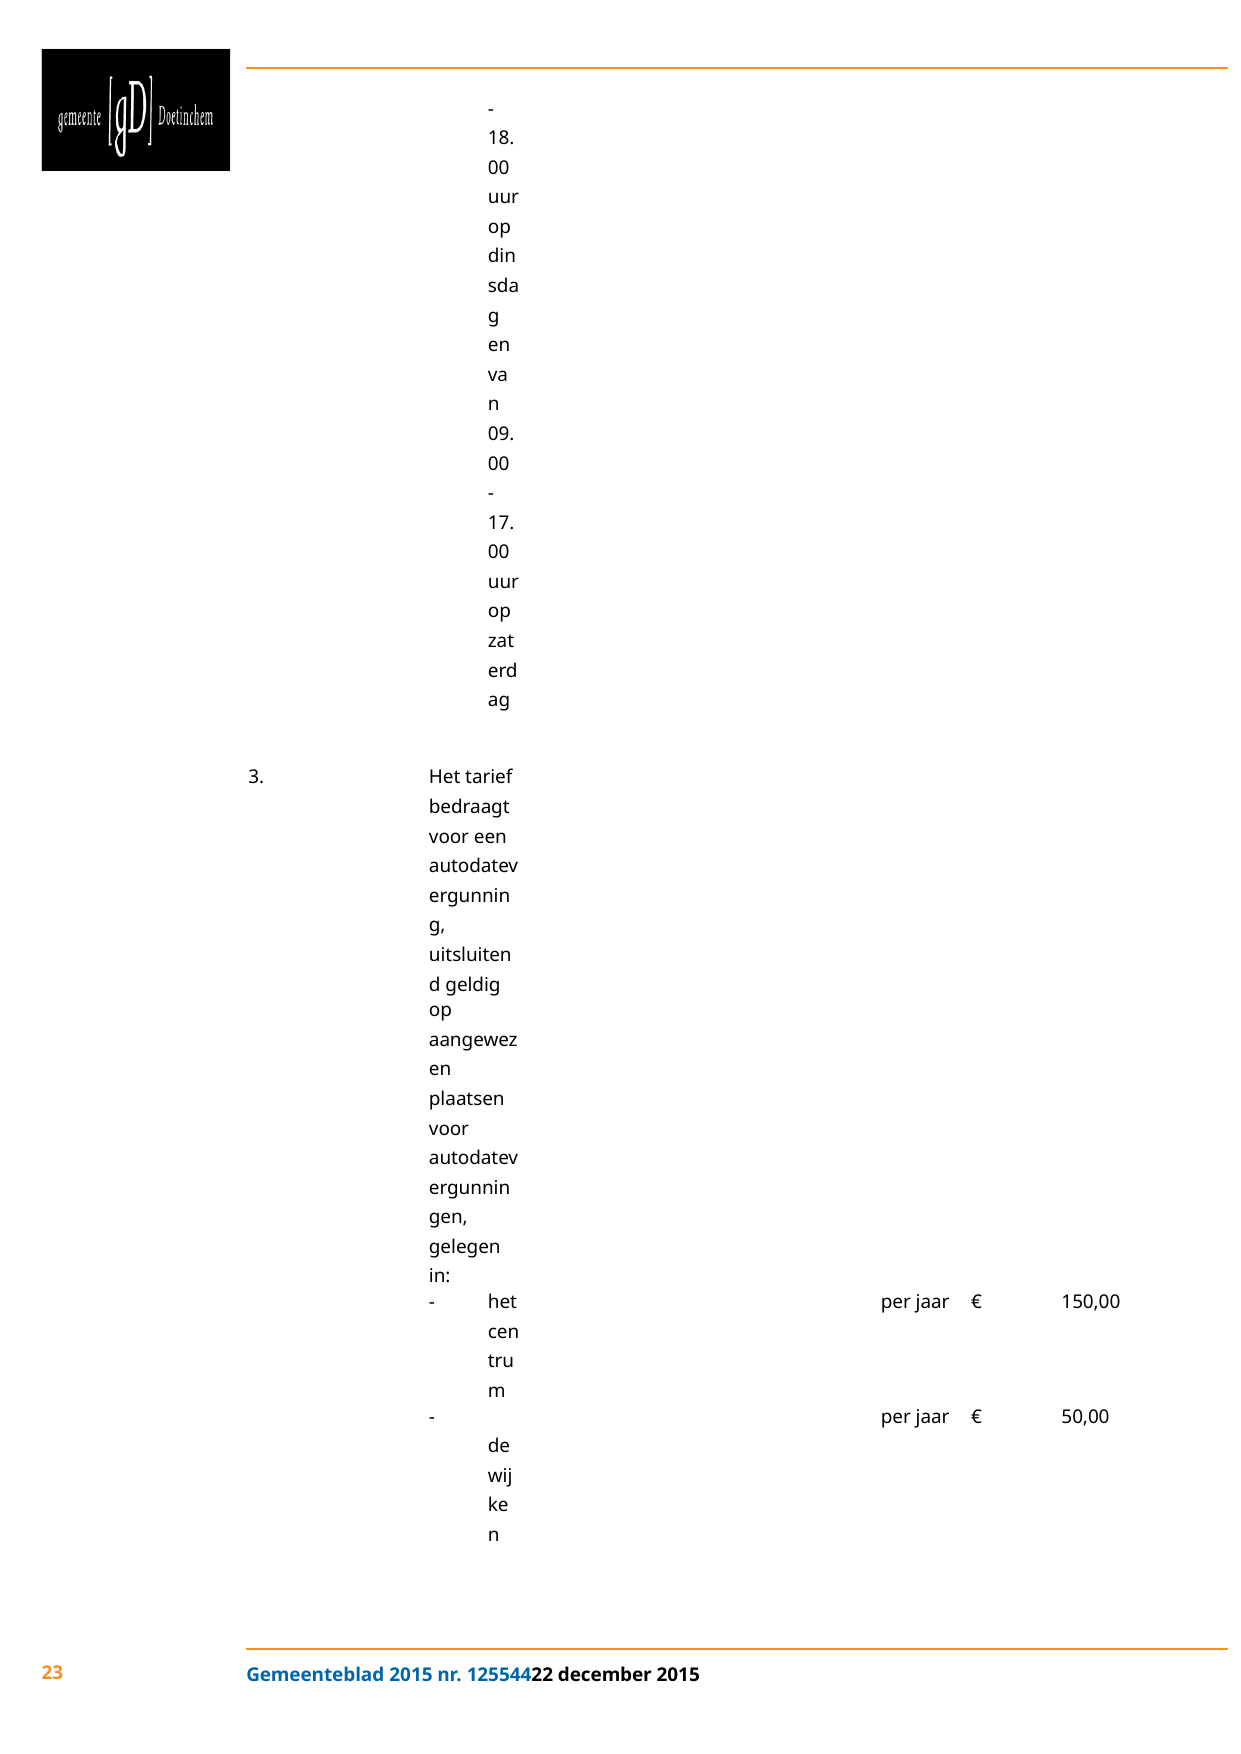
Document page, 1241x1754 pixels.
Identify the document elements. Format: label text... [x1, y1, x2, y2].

table_cell per jaar [881, 1403, 971, 1547]
table_cell 50,00 [1061, 1403, 1152, 1547]
table_cell [248, 738, 338, 764]
table_cell [609, 1289, 700, 1403]
table_cell [790, 712, 881, 738]
table_cell - 18.00 uur op dinsdag en van 09.00 - 17.00 uur op zaterdag [429, 95, 519, 712]
table_cell [338, 764, 429, 996]
table_cell [700, 738, 790, 764]
table_cell [700, 996, 790, 1288]
table_cell [338, 738, 429, 764]
picture [41, 47, 231, 172]
table_cell [881, 996, 971, 1288]
table_cell [609, 764, 700, 996]
table_cell [338, 1289, 429, 1403]
table_cell het centrum [429, 1289, 519, 1403]
table_cell [248, 712, 338, 738]
table_cell [248, 1289, 338, 1403]
table_cell [609, 996, 700, 1288]
table_cell [519, 95, 609, 712]
table_cell [790, 1289, 881, 1403]
table_cell [338, 95, 429, 712]
table_cell [338, 712, 429, 738]
table_cell [519, 712, 609, 738]
table_cell 150,00 [1061, 1289, 1152, 1403]
table_cell [1061, 712, 1152, 738]
table_cell [338, 996, 429, 1288]
table_cell [609, 95, 700, 712]
table_cell 3. [248, 764, 338, 996]
table_cell de wijken [429, 1403, 519, 1547]
table_cell [971, 738, 1061, 764]
table_cell [790, 95, 881, 712]
table_cell [519, 738, 609, 764]
table_cell [429, 738, 519, 764]
table_cell op aangewezen plaatsen voor autodatevergunningen, gelegen in: [429, 996, 519, 1288]
table_cell [609, 738, 700, 764]
table_cell [700, 764, 790, 996]
table_cell [429, 712, 519, 738]
table_cell [519, 996, 609, 1288]
table_cell [881, 712, 971, 738]
table_cell [1061, 95, 1152, 712]
table_cell [1061, 738, 1152, 764]
table_cell [971, 712, 1061, 738]
table_cell [700, 1403, 790, 1547]
table_cell Het tarief bedraagt voor een autodatevergunning, uitsluitend geldig [429, 764, 519, 996]
table_cell € [971, 1403, 1061, 1547]
table_cell [338, 1403, 429, 1547]
table_cell [790, 1403, 881, 1547]
table_cell [519, 764, 609, 996]
table_cell [609, 1403, 700, 1547]
table_cell [881, 764, 971, 996]
table_cell [248, 1403, 338, 1547]
table_cell per jaar [881, 1289, 971, 1403]
table_cell [248, 996, 338, 1288]
table_cell [790, 996, 881, 1288]
table_cell [248, 95, 338, 712]
table_cell [971, 95, 1061, 712]
table_cell [790, 738, 881, 764]
table_cell [700, 1289, 790, 1403]
table_cell [700, 712, 790, 738]
table_cell [881, 738, 971, 764]
table_cell [609, 712, 700, 738]
table_cell [790, 764, 881, 996]
table_cell [881, 95, 971, 712]
table_cell [519, 1289, 609, 1403]
table_cell [700, 95, 790, 712]
table_cell [519, 1403, 609, 1547]
table_cell € [971, 1289, 1061, 1403]
